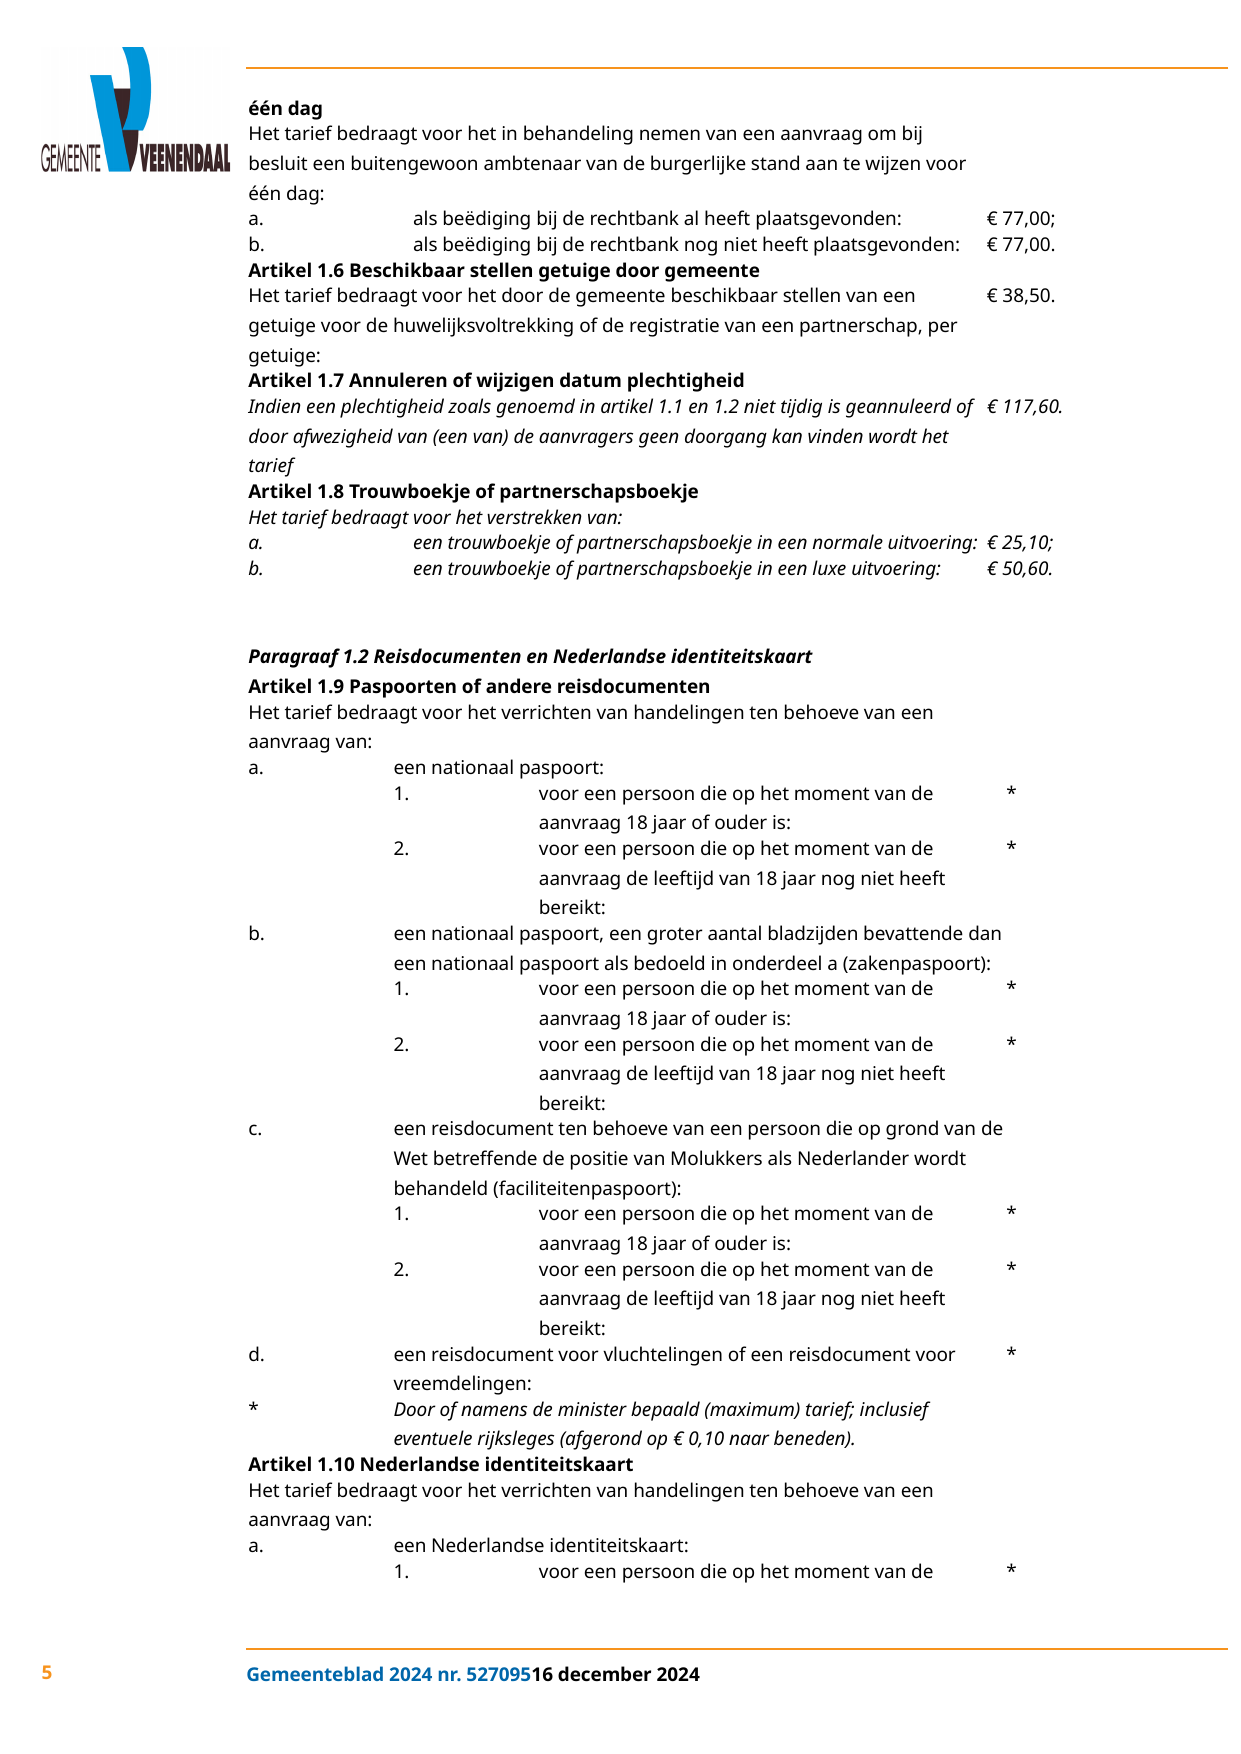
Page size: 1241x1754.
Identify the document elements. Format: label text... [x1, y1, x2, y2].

table_cell * [1006, 1201, 1152, 1256]
table_cell 1. [393, 975, 539, 1031]
table_cell Artikel 1.6 Beschikbaar stellen getuige door gemeente [248, 257, 987, 283]
table_cell [1006, 920, 1152, 975]
table_cell b. [248, 555, 413, 581]
table_cell een reisdocument ten behoeve van een persoon die op grond van de Wet betreffende de positie van Molukkers als Nederlander wordt behandeld (faciliteitenpaspoort): [393, 1116, 1006, 1201]
table_cell * [1006, 1031, 1152, 1116]
table_cell [1006, 1396, 1152, 1451]
table_cell 1. [393, 1558, 539, 1584]
table_cell [248, 1558, 393, 1584]
table_header [1006, 673, 1152, 699]
table_header Artikel 1.9 Paspoorten of andere reisdocumenten [248, 673, 1006, 699]
table_cell € 50,60. [987, 555, 1152, 581]
table_cell voor een persoon die op het moment van de [539, 1558, 1006, 1584]
table_cell € 25,10; [987, 530, 1152, 555]
table_cell Artikel 1.10 Nederlandse identiteitskaart [248, 1451, 1006, 1477]
table_cell 2. [393, 1256, 539, 1341]
table_cell Het tarief bedraagt voor het in behandeling nemen van een aanvraag om bij besluit een buitengewoon ambtenaar van de burgerlijke stand aan te wijzen voor één dag: [248, 121, 987, 205]
table_cell een Nederlandse identiteitskaart: [393, 1533, 1006, 1558]
table_cell voor een persoon die op het moment van de aanvraag 18 jaar of ouder is: [539, 780, 1006, 835]
table_cell * [1006, 780, 1152, 835]
text Paragraaf 1.2 Reisdocumenten en Nederlandse identiteitskaart [248, 643, 1152, 669]
table_cell [1006, 1477, 1152, 1532]
table_cell Het tarief bedraagt voor het verrichten van handelingen ten behoeve van een aanvraag van: [248, 699, 1006, 754]
table_cell a. [248, 754, 393, 780]
table_cell [987, 95, 1152, 121]
table_cell een nationaal paspoort: [393, 754, 1006, 780]
table_cell 2. [393, 835, 539, 920]
table_cell Door of namens de minister bepaald (maximum) tarief; inclusief eventuele rijksleges (afgerond op € 0,10 naar beneden). [393, 1396, 1006, 1451]
table_cell Artikel 1.7 Annuleren of wijzigen datum plechtigheid [248, 368, 987, 393]
table_cell [987, 121, 1152, 205]
table_cell * [1006, 975, 1152, 1031]
table_cell Het tarief bedraagt voor het door de gemeente beschikbaar stellen van een getuige voor de huwelijksvoltrekking of de registratie van een partnerschap, per getuige: [248, 283, 987, 367]
table_cell € 38,50. [987, 283, 1152, 367]
table_cell * [1006, 835, 1152, 920]
table_cell € 77,00; [987, 205, 1152, 231]
table_cell voor een persoon die op het moment van de aanvraag de leeftijd van 18 jaar nog niet heeft bereikt: [539, 1256, 1006, 1341]
table_cell * [1006, 1341, 1152, 1396]
table_cell a. [248, 530, 413, 555]
table_cell voor een persoon die op het moment van de aanvraag de leeftijd van 18 jaar nog niet heeft bereikt: [539, 835, 1006, 920]
table_cell [248, 835, 393, 920]
table_cell [1006, 754, 1152, 780]
table_cell één dag [248, 95, 987, 121]
table_cell a. [248, 205, 413, 231]
table_cell [248, 780, 393, 835]
table_cell [1006, 699, 1152, 754]
table_cell een trouwboekje of partnerschapsboekje in een normale uitvoering: [413, 530, 987, 555]
table_cell * [1006, 1256, 1152, 1341]
table_cell [987, 368, 1152, 393]
table_cell * [1006, 1558, 1152, 1584]
table_cell [1006, 1451, 1152, 1477]
picture [123, 47, 231, 172]
table_cell [987, 504, 1152, 529]
table_cell voor een persoon die op het moment van de aanvraag 18 jaar of ouder is: [539, 1201, 1006, 1256]
table_cell [248, 1201, 393, 1256]
table_cell [987, 478, 1152, 504]
table_cell [1006, 1533, 1152, 1558]
table_cell [248, 1031, 393, 1116]
table_cell als beëdiging bij de rechtbank al heeft plaatsgevonden: [413, 205, 987, 231]
table_cell voor een persoon die op het moment van de aanvraag de leeftijd van 18 jaar nog niet heeft bereikt: [539, 1031, 1006, 1116]
table_cell Het tarief bedraagt voor het verrichten van handelingen ten behoeve van een aanvraag van: [248, 1477, 1006, 1532]
table_cell [248, 1256, 393, 1341]
table_cell 1. [393, 780, 539, 835]
picture [41, 47, 130, 172]
table_cell voor een persoon die op het moment van de aanvraag 18 jaar of ouder is: [539, 975, 1006, 1031]
table_cell b. [248, 231, 413, 257]
table_cell een nationaal paspoort, een groter aantal bladzijden bevattende dan een nationaal paspoort als bedoeld in onderdeel a (zakenpaspoort): [393, 920, 1006, 975]
table_cell Het tarief bedraagt voor het verstrekken van: [248, 504, 987, 529]
table_cell 2. [393, 1031, 539, 1116]
table_cell [987, 257, 1152, 283]
table_cell * [248, 1396, 393, 1451]
table_cell 1. [393, 1201, 539, 1256]
table_cell [248, 975, 393, 1031]
table_cell als beëdiging bij de rechtbank nog niet heeft plaatsgevonden: [413, 231, 987, 257]
table_cell een trouwboekje of partnerschapsboekje in een luxe uitvoering: [413, 555, 987, 581]
table_cell een reisdocument voor vluchtelingen of een reisdocument voor vreemdelingen: [393, 1341, 1006, 1396]
table_cell Artikel 1.8 Trouwboekje of partnerschapsboekje [248, 478, 987, 504]
table_cell [1006, 1116, 1152, 1201]
table_cell € 77,00. [987, 231, 1152, 257]
table_cell € 117,60. [987, 393, 1152, 478]
table_cell a. [248, 1533, 393, 1558]
table_cell Indien een plechtigheid zoals genoemd in artikel 1.1 en 1.2 niet tijdig is geannuleerd of door afwezigheid van (een van) de aanvragers geen doorgang kan vinden wordt het tarief [248, 393, 987, 478]
table_cell c. [248, 1116, 393, 1201]
table_cell b. [248, 920, 393, 975]
table_cell d. [248, 1341, 393, 1396]
